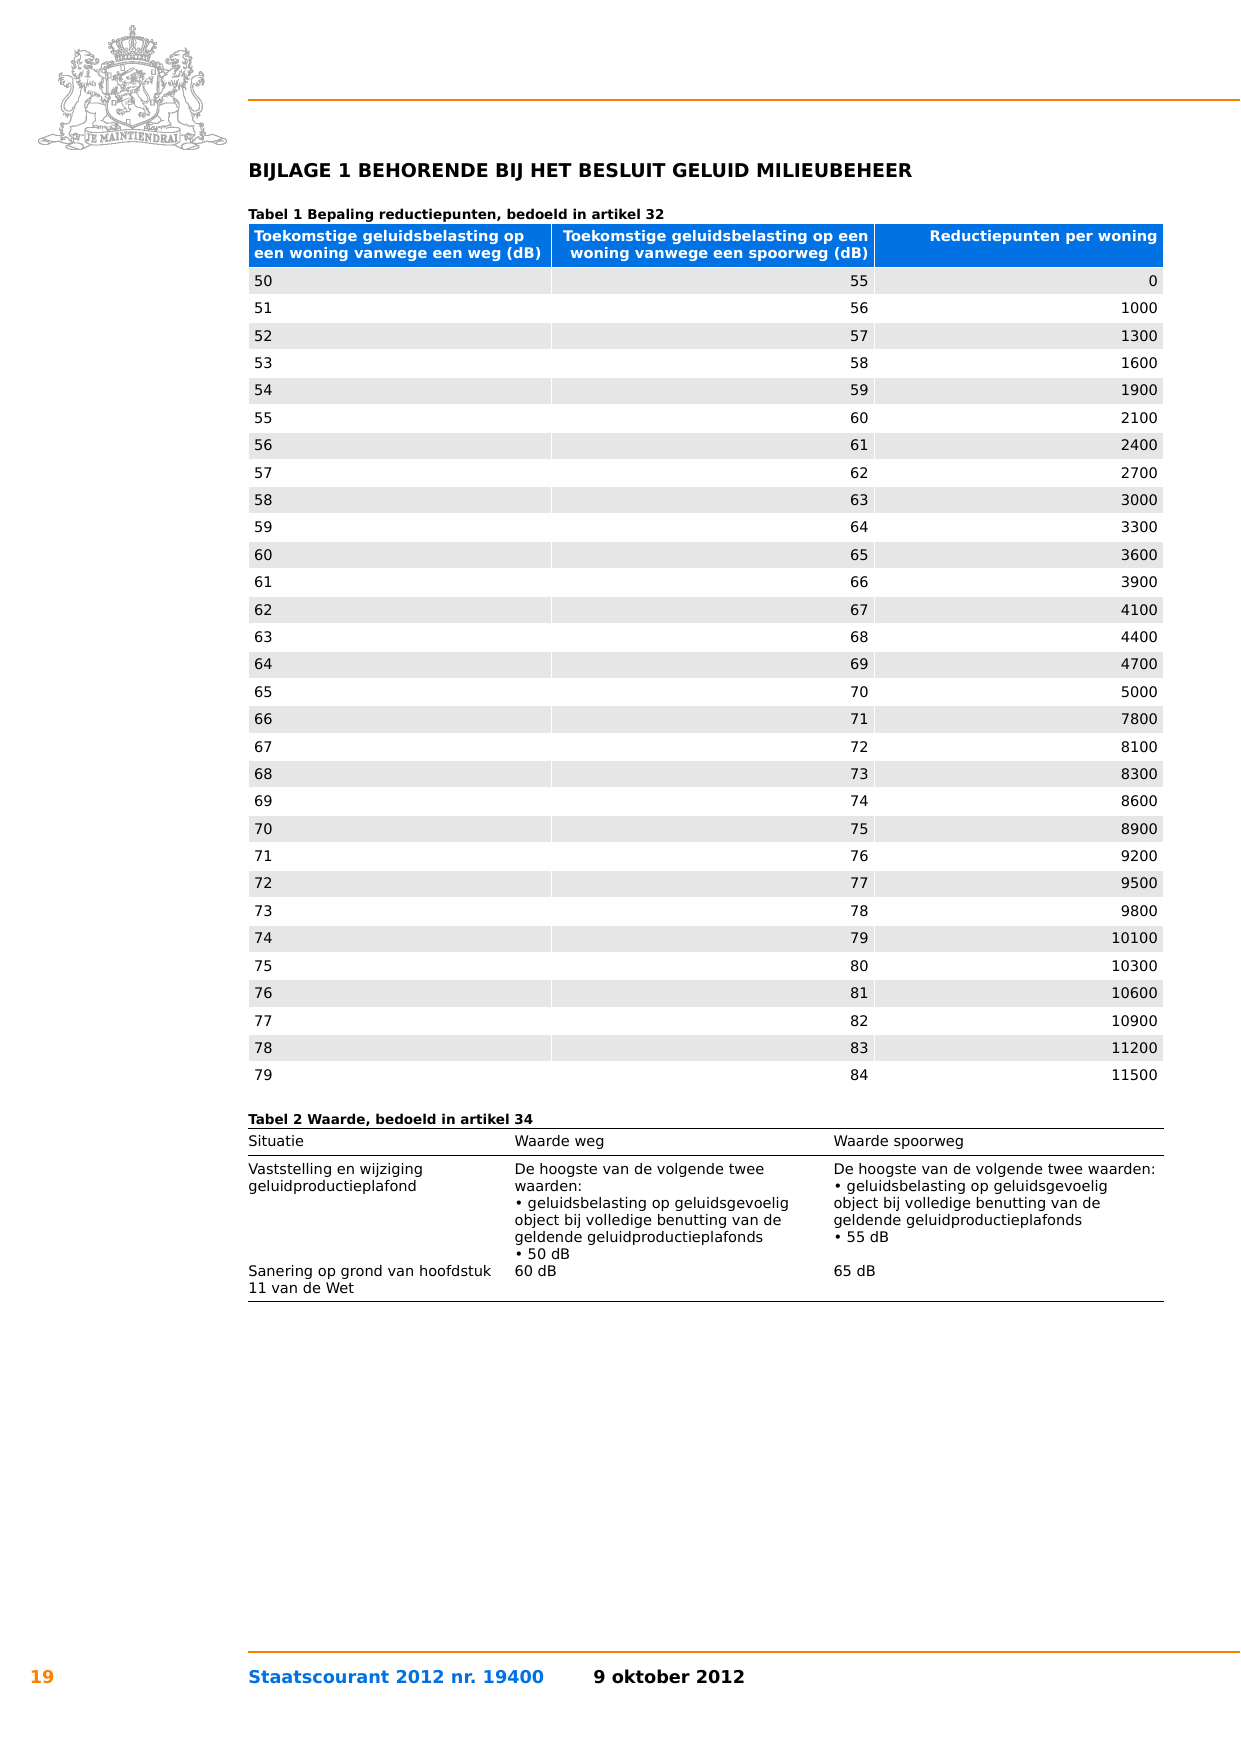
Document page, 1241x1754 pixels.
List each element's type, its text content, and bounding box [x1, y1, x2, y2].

table_cell 69 [552, 652, 874, 678]
table_cell 64 [552, 515, 874, 541]
table_cell 73 [249, 898, 551, 924]
table_cell 3300 [875, 515, 1163, 541]
table_cell 62 [552, 460, 874, 486]
table_cell 53 [249, 350, 551, 377]
table_cell 81 [552, 980, 874, 1007]
subtitle BIJLAGE 1 BEHORENDE BIJ HET BESLUIT GELUID MILIEUBEHEER [248, 160, 1163, 182]
picture [38, 25, 227, 150]
table_cell 8300 [875, 761, 1163, 787]
table_cell 52 [249, 323, 551, 349]
table_cell 76 [249, 980, 551, 1007]
table_cell 8600 [875, 789, 1163, 815]
table_cell Reductiepunten per woning [875, 224, 1163, 267]
table_cell 51 [249, 295, 551, 322]
table_cell De hoogste van de volgende twee waarden: • geluidsbelasting op geluidsgevoelig object bij volledige benutting van de geldende geluidproductieplafonds • 50 dB [508, 1156, 827, 1262]
table_cell 10900 [875, 1008, 1163, 1034]
table_cell 83 [552, 1035, 874, 1061]
table_cell 4100 [875, 597, 1163, 623]
table_cell 2700 [875, 460, 1163, 486]
table_cell 63 [552, 487, 874, 513]
table_cell 71 [552, 706, 874, 733]
table_cell 61 [552, 433, 874, 459]
table_cell 3900 [875, 569, 1163, 596]
table_cell 58 [249, 487, 551, 513]
table_cell 10600 [875, 980, 1163, 1007]
table_cell 76 [552, 843, 874, 870]
table_cell 59 [552, 378, 874, 404]
table_cell 56 [249, 433, 551, 459]
table_cell 68 [249, 761, 551, 787]
table_cell 10100 [875, 926, 1163, 952]
table_cell 60 [249, 542, 551, 568]
table_cell Toekomstige geluidsbelasting op een woning vanwege een spoorweg (dB) [552, 224, 874, 267]
table_cell Waarde weg [508, 1129, 827, 1155]
table_cell 82 [552, 1008, 874, 1034]
table_cell 75 [552, 816, 874, 842]
table_cell 68 [552, 624, 874, 651]
table_cell 80 [552, 953, 874, 979]
table_cell 73 [552, 761, 874, 787]
table_cell 9200 [875, 843, 1163, 870]
table_cell 8100 [875, 734, 1163, 760]
table_cell 9800 [875, 898, 1163, 924]
table_cell 78 [552, 898, 874, 924]
table_cell 74 [552, 789, 874, 815]
table_cell 70 [552, 679, 874, 705]
table_cell 57 [249, 460, 551, 486]
table_cell 11200 [875, 1035, 1163, 1061]
table_cell 66 [552, 569, 874, 596]
table_cell 1300 [875, 323, 1163, 349]
table_cell 79 [552, 926, 874, 952]
table_cell Toekomstige geluidsbelasting op een woning vanwege een weg (dB) [249, 224, 551, 267]
table_cell 66 [249, 706, 551, 733]
table_cell 0 [875, 268, 1163, 294]
table_header Tabel 2 Waarde, bedoeld in artikel 34 [248, 1112, 1163, 1127]
table_cell De hoogste van de volgende twee waarden: • geluidsbelasting op geluidsgevoelig object bij volledige benutting van de geldende geluidproductieplafonds • 55 dB [828, 1156, 1163, 1262]
table_cell 71 [249, 843, 551, 870]
table_cell 4400 [875, 624, 1163, 651]
table_cell 77 [552, 871, 874, 897]
table_cell 55 [552, 268, 874, 294]
table_cell 3600 [875, 542, 1163, 568]
table_cell 62 [249, 597, 551, 623]
table_cell 65 [249, 679, 551, 705]
table_cell 57 [552, 323, 874, 349]
table_cell 70 [249, 816, 551, 842]
table_cell 72 [249, 871, 551, 897]
table_cell 1600 [875, 350, 1163, 377]
table_cell 1000 [875, 295, 1163, 322]
table_cell 60 dB [508, 1263, 827, 1301]
table_cell 67 [249, 734, 551, 760]
table_cell 7800 [875, 706, 1163, 733]
table_cell 56 [552, 295, 874, 322]
table_cell 65 dB [828, 1263, 1163, 1301]
table_cell 10300 [875, 953, 1163, 979]
table_header Tabel 1 Bepaling reductiepunten, bedoeld in artikel 32 [248, 207, 1163, 223]
table_cell 55 [249, 405, 551, 431]
table_cell 75 [249, 953, 551, 979]
table_cell 50 [249, 268, 551, 294]
table_cell Sanering op grond van hoofdstuk 11 van de Wet [248, 1263, 508, 1301]
table_cell 11500 [875, 1063, 1163, 1089]
table_cell 54 [249, 378, 551, 404]
table_cell 2400 [875, 433, 1163, 459]
table_cell 77 [249, 1008, 551, 1034]
table_cell 84 [552, 1063, 874, 1089]
table_cell Vaststelling en wijziging geluidproductieplafond [248, 1156, 508, 1262]
table_cell 3000 [875, 487, 1163, 513]
table_cell 59 [249, 515, 551, 541]
table_cell 4700 [875, 652, 1163, 678]
table_cell 63 [249, 624, 551, 651]
table_cell 8900 [875, 816, 1163, 842]
table_cell 9500 [875, 871, 1163, 897]
table_cell 74 [249, 926, 551, 952]
table_cell 78 [249, 1035, 551, 1061]
table_cell 2100 [875, 405, 1163, 431]
table_cell 58 [552, 350, 874, 377]
table_cell Waarde spoorweg [828, 1129, 1163, 1155]
table_cell 64 [249, 652, 551, 678]
table_cell 69 [249, 789, 551, 815]
table_cell 65 [552, 542, 874, 568]
table_cell 5000 [875, 679, 1163, 705]
table_cell 79 [249, 1063, 551, 1089]
table_cell 60 [552, 405, 874, 431]
table_cell 67 [552, 597, 874, 623]
table_cell Situatie [248, 1129, 508, 1155]
table_cell 72 [552, 734, 874, 760]
table_cell 61 [249, 569, 551, 596]
table_cell 1900 [875, 378, 1163, 404]
